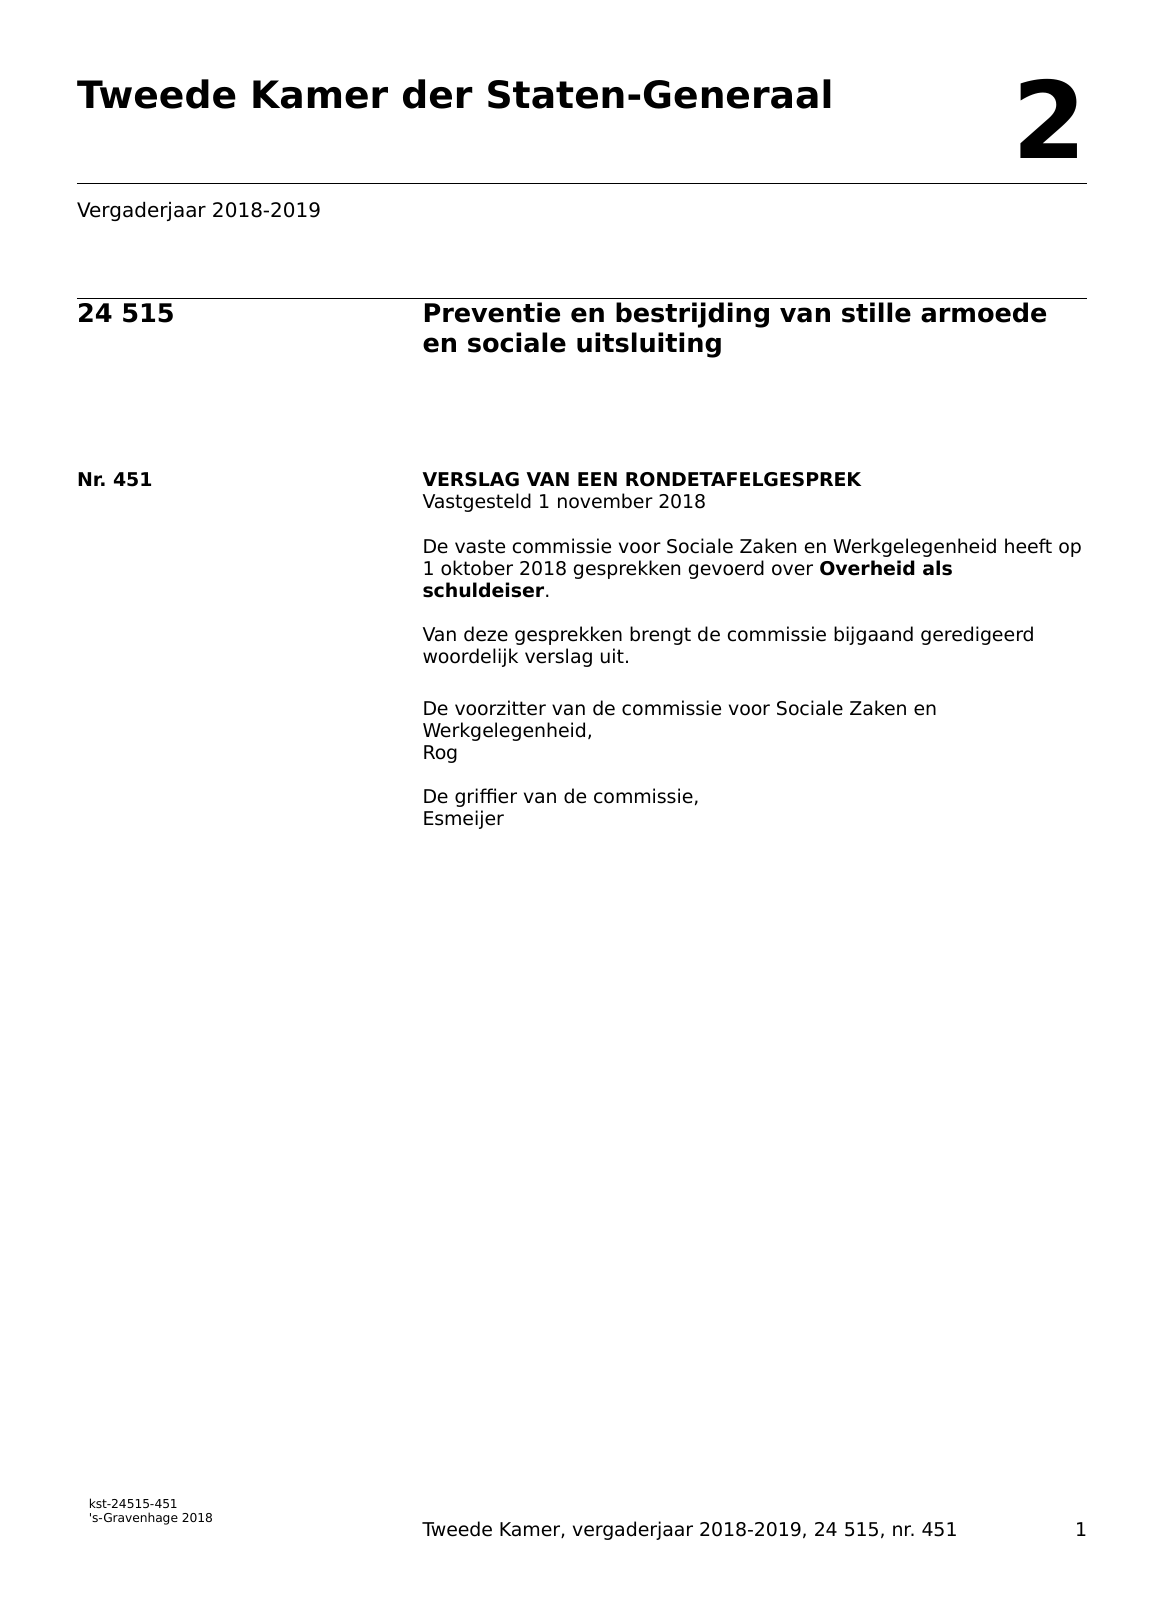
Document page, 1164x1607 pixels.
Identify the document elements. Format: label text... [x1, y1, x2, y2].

subtitle 24 515 Preventie en bestrijding van stille armoede en sociale uitsluiting [77, 299, 1087, 358]
text De vaste commissie voor Sociale Zaken en Werkgelegenheid heeft op 1 oktober 2018 gesprekken gevoerd over Overheid als schuldeiser. [422, 536, 1087, 601]
text 's-Gravenhage 2018 [88, 1511, 323, 1525]
text Van deze gesprekken brengt de commissie bijgaand geredigeerd woordelijk verslag uit. [422, 624, 1087, 668]
text De griffier van de commissie, Esmeijer [422, 786, 1087, 830]
text kst-24515-451 [88, 1497, 323, 1511]
text Vastgesteld 1 november 2018 [422, 491, 1087, 513]
subtitle Nr. 451 VERSLAG VAN EEN RONDETAFELGESPREK [77, 469, 1087, 491]
table_cell Vergaderjaar 2018-2019 [77, 184, 1087, 298]
table_header Tweede Kamer der Staten-Generaal [77, 59, 886, 183]
text De voorzitter van de commissie voor Sociale Zaken en Werkgelegenheid, Rog [422, 698, 1087, 763]
table_header 2 [886, 59, 1087, 183]
